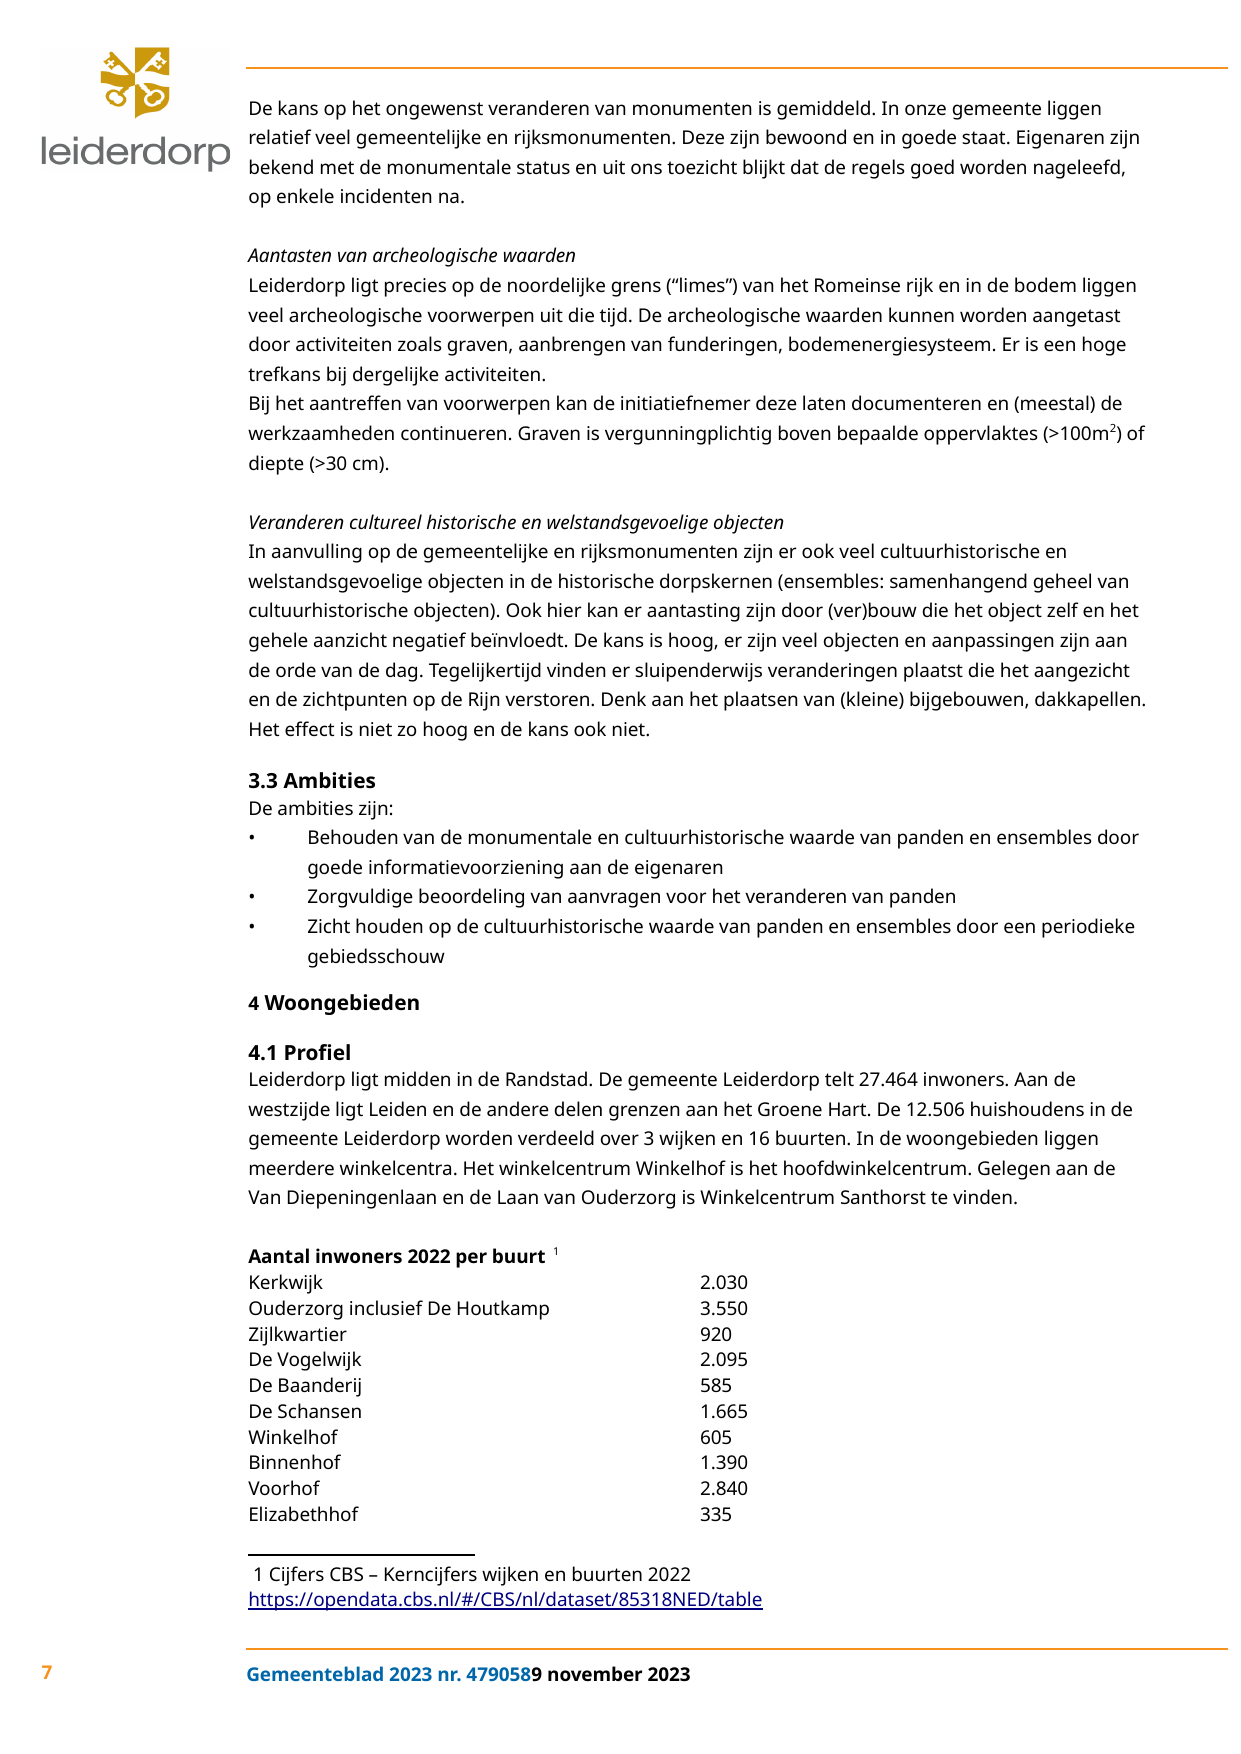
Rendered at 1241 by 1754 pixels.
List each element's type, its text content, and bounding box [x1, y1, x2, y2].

table_cell 920 [700, 1321, 1152, 1347]
text 4 Woongebieden [248, 988, 1152, 1017]
table_cell 585 [700, 1373, 1152, 1398]
text Aantasten van archeologische waarden [248, 243, 1152, 268]
table_cell 2.030 [700, 1270, 1152, 1295]
picture [41, 47, 231, 172]
list Behouden van de monumentale en cultuurhistorische waarde van panden en ensembles door goede informatievoorziening aan de eigenaren [248, 824, 1152, 880]
list Zorgvuldige beoordeling van aanvragen voor het veranderen van panden [248, 884, 1152, 909]
table_cell 605 [700, 1424, 1152, 1449]
text De kans op het ongewenst veranderen van monumenten is gemiddeld. In onze gemeente liggen relatief veel gemeentelijke en rijksmonumenten. Deze zijn bewoond en in goede staat. Eigenaren zijn bekend met de monumentale status en uit ons toezicht blijkt dat de regels goed worden nageleefd, op enkele incidenten na. [248, 95, 1152, 209]
table_cell Zijlkwartier [248, 1321, 700, 1347]
table_cell Winkelhof [248, 1424, 700, 1449]
text De ambities zijn: [248, 795, 1152, 821]
table_cell De Baanderij [248, 1373, 700, 1398]
table_header Aantal inwoners 2022 per buurt [248, 1244, 1152, 1269]
text Leiderdorp ligt midden in de Randstad. De gemeente Leiderdorp telt 27.464 inwoners. Aan de westzijde ligt Leiden en de andere delen grenzen aan het Groene Hart. De 12.506 huishoudens in de gemeente Leiderdorp worden verdeeld over 3 wijken en 16 buurten. In de woongebieden liggen meerdere winkelcentra. Het winkelcentrum Winkelhof is het hoofdwinkelcentrum. Gelegen aan de Van Diepeningenlaan en de Laan van Ouderzorg is Winkelcentrum Santhorst te vinden. [248, 1066, 1152, 1210]
text Bij het aantreffen van voorwerpen kan de initiatiefnemer deze laten documenteren en (meestal) de werkzaamheden continueren. Graven is vergunningplichtig boven bepaalde oppervlaktes (>100m2) of diepte (>30 cm). [248, 391, 1152, 476]
table_cell 2.840 [700, 1475, 1152, 1501]
text Leiderdorp ligt precies op de noordelijke grens (“limes”) van het Romeinse rijk en in de bodem liggen veel archeologische voorwerpen uit die tijd. De archeologische waarden kunnen worden aangetast door activiteiten zoals graven, aanbrengen van funderingen, bodemenergiesysteem. Er is een hoge trefkans bij dergelijke activiteiten. [248, 272, 1152, 387]
text In aanvulling op de gemeentelijke en rijksmonumenten zijn er ook veel cultuurhistorische en welstandsgevoelige objecten in de historische dorpskernen (ensembles: samenhangend geheel van cultuurhistorische objecten). Ook hier kan er aantasting zijn door (ver)bouw die het object zelf en het gehele aanzicht negatief beïnvloedt. De kans is hoog, er zijn veel objecten en aanpassingen zijn aan de orde van de dag. Tegelijkertijd vinden er sluipenderwijs veranderingen plaatst die het aangezicht en de zichtpunten op de Rijn verstoren. Denk aan het plaatsen van (kleine) bijgebouwen, dakkapellen. [248, 538, 1152, 712]
text 3.3 Ambities [248, 766, 1152, 795]
text Het effect is niet zo hoog en de kans ook niet. [248, 716, 1152, 742]
table_cell 1.390 [700, 1450, 1152, 1475]
table_cell Elizabethhof [248, 1501, 700, 1527]
table_cell 3.550 [700, 1295, 1152, 1321]
table_cell De Vogelwijk [248, 1347, 700, 1372]
table_cell 2.095 [700, 1347, 1152, 1372]
text 4.1 Profiel [248, 1038, 1152, 1066]
table_cell 1.665 [700, 1398, 1152, 1424]
table_cell Ouderzorg inclusief De Houtkamp [248, 1295, 700, 1321]
table_cell 335 [700, 1501, 1152, 1527]
table_cell Kerkwijk [248, 1270, 700, 1295]
list Zicht houden op de cultuurhistorische waarde van panden en ensembles door een periodieke gebiedsschouw [248, 913, 1152, 968]
table_cell Binnenhof [248, 1450, 700, 1475]
text Veranderen cultureel historische en welstandsgevoelige objecten [248, 509, 1152, 535]
table_cell De Schansen [248, 1398, 700, 1424]
table_cell Voorhof [248, 1475, 700, 1501]
